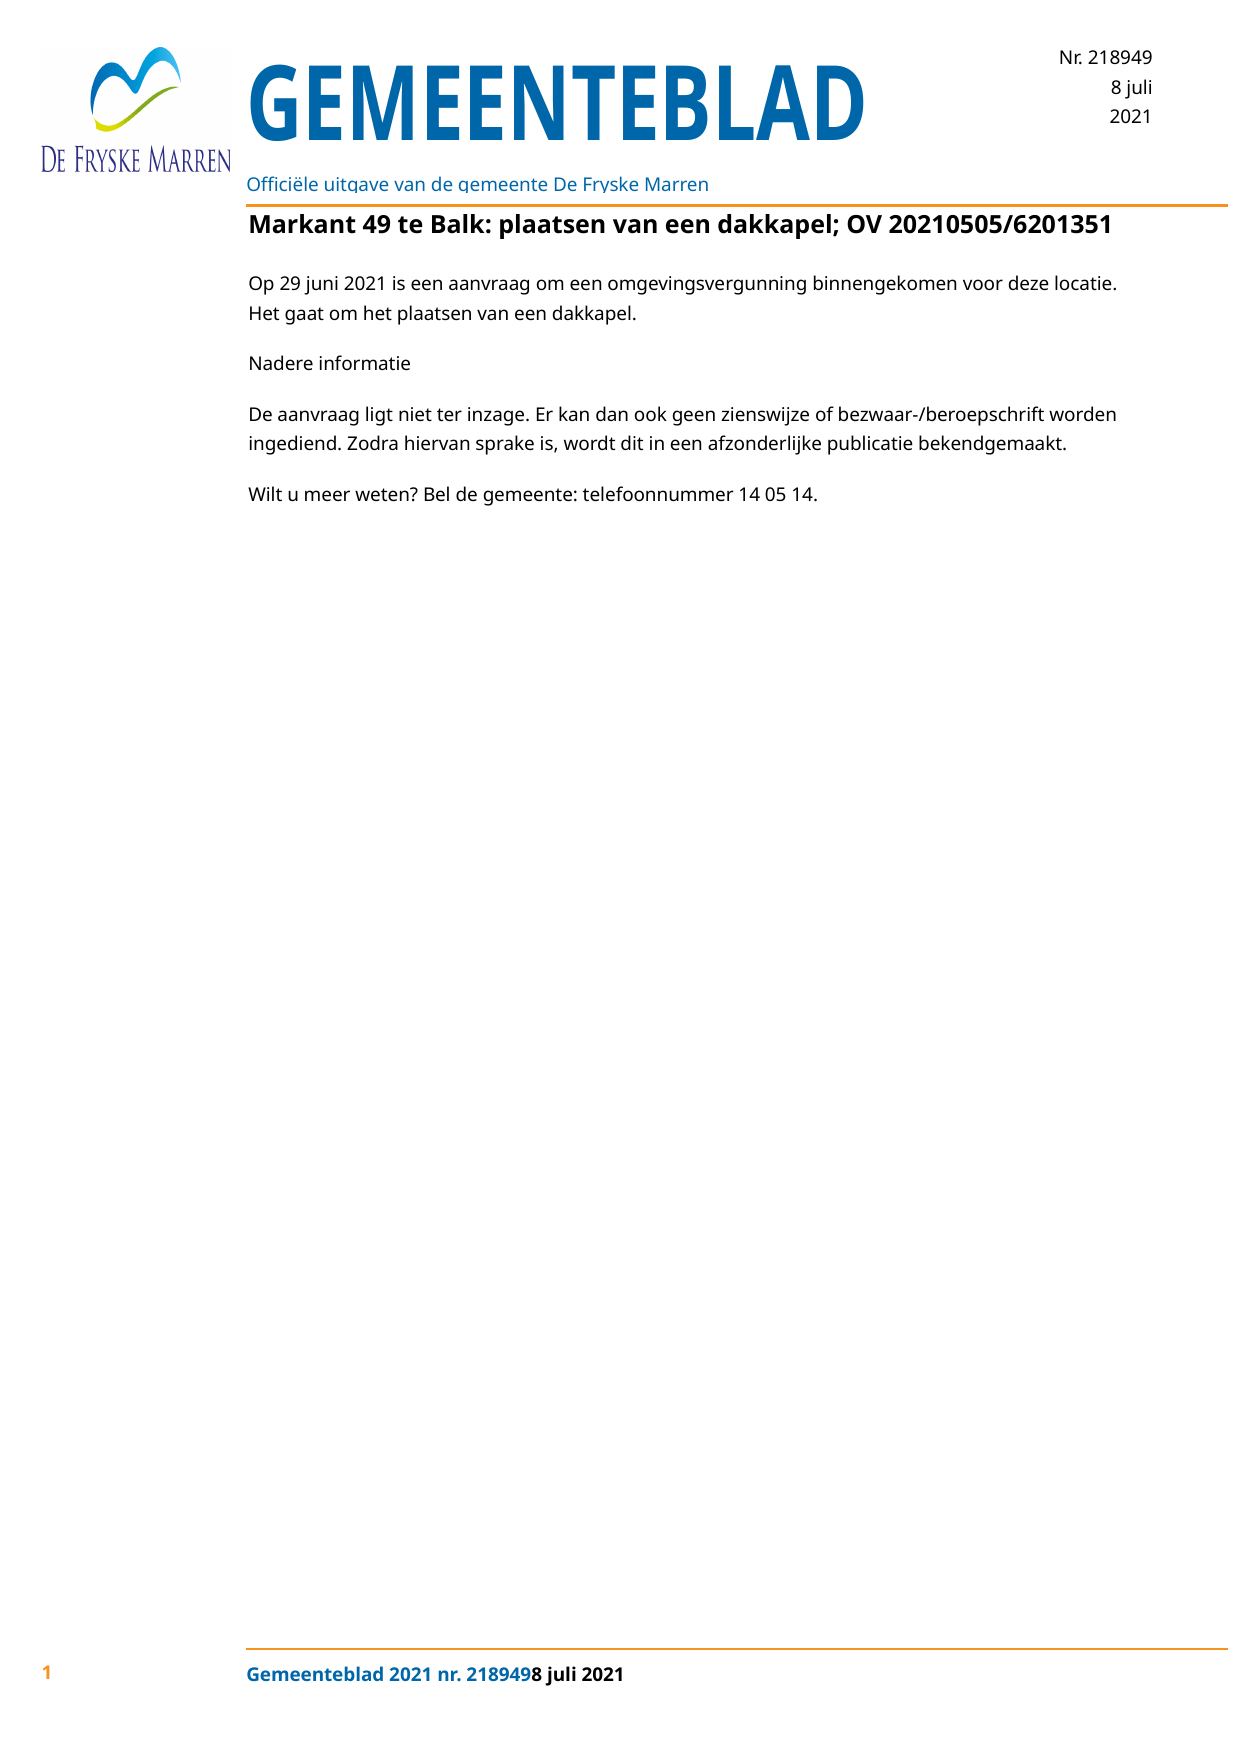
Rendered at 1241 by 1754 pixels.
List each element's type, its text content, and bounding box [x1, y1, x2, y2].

text Nadere informatie [248, 350, 1152, 376]
picture [41, 47, 231, 172]
text Markant 49 te Balk: plaatsen van een dakkapel; OV 20210505/6201351 [248, 207, 1152, 241]
text Op 29 juni 2021 is een aanvraag om een omgevingsvergunning binnengekomen voor deze locatie. Het gaat om het plaatsen van een dakkapel. [248, 270, 1152, 326]
text Wilt u meer weten? Bel de gemeente: telefoonnummer 14 05 14. [248, 481, 1152, 506]
text De aanvraag ligt niet ter inzage. Er kan dan ook geen zienswijze of bezwaar-/beroepschrift worden ingediend. Zodra hiervan sprake is, wordt dit in een afzonderlijke publicatie bekendgemaakt. [248, 401, 1152, 456]
